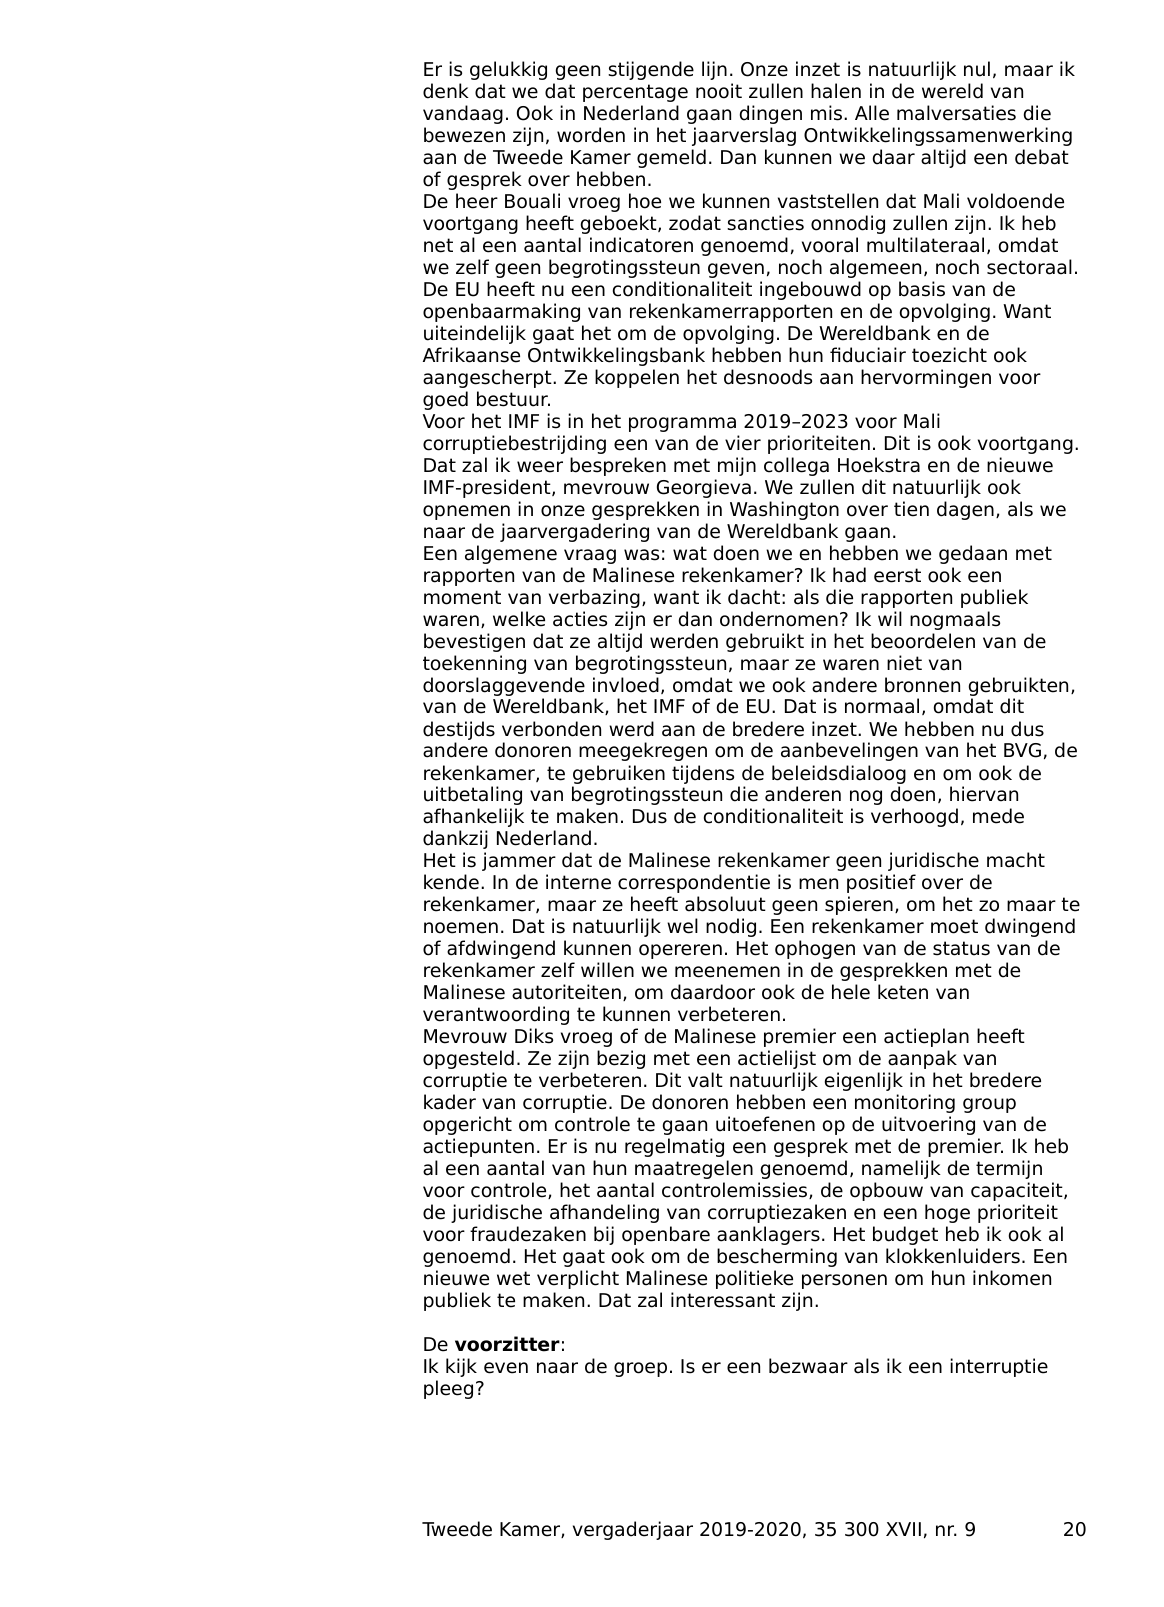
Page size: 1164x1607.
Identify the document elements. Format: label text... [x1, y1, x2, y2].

text Het is jammer dat de Malinese rekenkamer geen juridische macht kende. In de interne correspondentie is men positief over de rekenkamer, maar ze heeft absoluut geen spieren, om het zo maar te noemen. Dat is natuurlijk wel nodig. Een rekenkamer moet dwingend of afdwingend kunnen opereren. Het ophogen van de status van de rekenkamer zelf willen we meenemen in de gesprekken met de Malinese autoriteiten, om daardoor ook de hele keten van verantwoording te kunnen verbeteren. [422, 850, 1087, 1026]
text Voor het IMF is in het programma 2019–2023 voor Mali corruptiebestrijding een van de vier prioriteiten. Dit is ook voortgang. Dat zal ik weer bespreken met mijn collega Hoekstra en de nieuwe IMF-president, mevrouw Georgieva. We zullen dit natuurlijk ook opnemen in onze gesprekken in Washington over tien dagen, als we naar de jaarvergadering van de Wereldbank gaan. [422, 411, 1087, 543]
text Ik kijk even naar de groep. Is er een bezwaar als ik een interruptie pleeg? [422, 1356, 1087, 1400]
text Mevrouw Diks vroeg of de Malinese premier een actieplan heeft opgesteld. Ze zijn bezig met een actielijst om de aanpak van corruptie te verbeteren. Dit valt natuurlijk eigenlijk in het bredere kader van corruptie. De donoren hebben een monitoring group opgericht om controle te gaan uitoefenen op de uitvoering van de actiepunten. Er is nu regelmatig een gesprek met de premier. Ik heb al een aantal van hun maatregelen genoemd, namelijk de termijn voor controle, het aantal controlemissies, de opbouw van capaciteit, de juridische afhandeling van corruptiezaken en een hoge prioriteit voor fraudezaken bij openbare aanklagers. Het budget heb ik ook al genoemd. Het gaat ook om de bescherming van klokkenluiders. Een nieuwe wet verplicht Malinese politieke personen om hun inkomen publiek te maken. Dat zal interessant zijn. [422, 1026, 1087, 1312]
text De voorzitter: [422, 1334, 1087, 1356]
text Er is gelukkig geen stijgende lijn. Onze inzet is natuurlijk nul, maar ik denk dat we dat percentage nooit zullen halen in de wereld van vandaag. Ook in Nederland gaan dingen mis. Alle malversaties die bewezen zijn, worden in het jaarverslag Ontwikkelingssamenwerking aan de Tweede Kamer gemeld. Dan kunnen we daar altijd een debat of gesprek over hebben. [422, 59, 1087, 191]
text Een algemene vraag was: wat doen we en hebben we gedaan met rapporten van de Malinese rekenkamer? Ik had eerst ook een moment van verbazing, want ik dacht: als die rapporten publiek waren, welke acties zijn er dan ondernomen? Ik wil nogmaals bevestigen dat ze altijd werden gebruikt in het beoordelen van de toekenning van begrotingssteun, maar ze waren niet van doorslaggevende invloed, omdat we ook andere bronnen gebruikten, van de Wereldbank, het IMF of de EU. Dat is normaal, omdat dit destijds verbonden werd aan de bredere inzet. We hebben nu dus andere donoren meegekregen om de aanbevelingen van het BVG, de rekenkamer, te gebruiken tijdens de beleidsdialoog en om ook de uitbetaling van begrotingssteun die anderen nog doen, hiervan afhankelijk te maken. Dus de conditionaliteit is verhoogd, mede dankzij Nederland. [422, 543, 1087, 850]
text De heer Bouali vroeg hoe we kunnen vaststellen dat Mali voldoende voortgang heeft geboekt, zodat sancties onnodig zullen zijn. Ik heb net al een aantal indicatoren genoemd, vooral multilateraal, omdat we zelf geen begrotingssteun geven, noch algemeen, noch sectoraal. De EU heeft nu een conditionaliteit ingebouwd op basis van de openbaarmaking van rekenkamerrapporten en de opvolging. Want uiteindelijk gaat het om de opvolging. De Wereldbank en de Afrikaanse Ontwikkelingsbank hebben hun fiduciair toezicht ook aangescherpt. Ze koppelen het desnoods aan hervormingen voor goed bestuur. [422, 191, 1087, 411]
